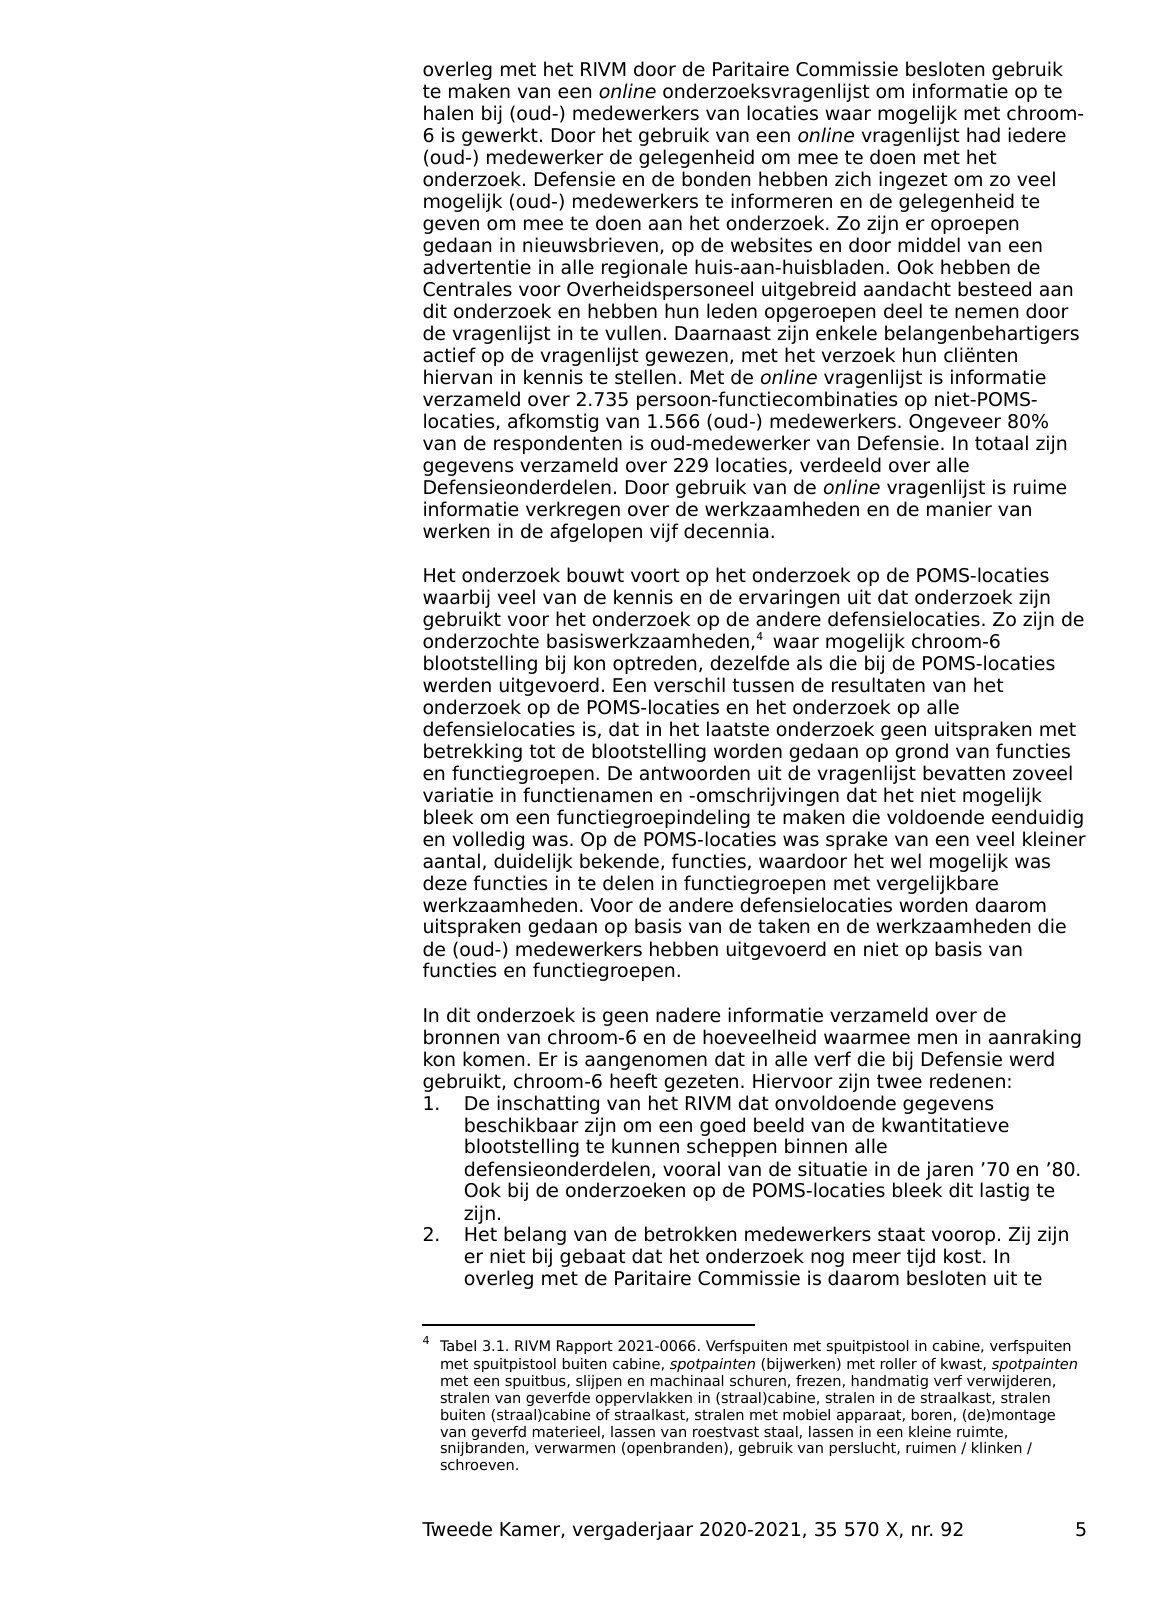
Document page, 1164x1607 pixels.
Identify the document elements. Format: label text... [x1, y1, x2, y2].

text 2. Het belang van de betrokken medewerkers staat voorop. Zij zijn er niet bij gebaat dat het onderzoek nog meer tijd kost. In overleg met de Paritaire Commissie is daarom besloten uit te [422, 1224, 1087, 1290]
text 1. De inschatting van het RIVM dat onvoldoende gegevens beschikbaar zijn om een goed beeld van de kwantitatieve blootstelling te kunnen scheppen binnen alle defensieonderdelen, vooral van de situatie in de jaren ’70 en ’80. Ook bij de onderzoeken op de POMS-locaties bleek dit lastig te zijn. [422, 1092, 1087, 1224]
text Tabel 3.1. RIVM Rapport 2021-0066. Verfspuiten met spuitpistool in cabine, verfspuiten met spuitpistool buiten cabine, spotpainten (bijwerken) met roller of kwast, spotpainten met een spuitbus, slijpen en machinaal schuren, frezen, handmatig verf verwijderen, stralen van geverfde oppervlakken in (straal)cabine, stralen in de straalkast, stralen buiten (straal)cabine of straalkast, stralen met mobiel apparaat, boren, (de)montage van geverfd materieel, lassen van roestvast staal, lassen in een kleine ruimte, snijbranden, verwarmen (openbranden), gebruik van perslucht, ruimen / klinken / schroeven. [422, 1334, 1087, 1474]
text overleg met het RIVM door de Paritaire Commissie besloten gebruik te maken van een online onderzoeksvragenlijst om informatie op te halen bij (oud-) medewerkers van locaties waar mogelijk met chroom-6 is gewerkt. Door het gebruik van een online vragenlijst had iedere (oud-) medewerker de gelegenheid om mee te doen met het onderzoek. Defensie en de bonden hebben zich ingezet om zo veel mogelijk (oud-) medewerkers te informeren en de gelegenheid te geven om mee te doen aan het onderzoek. Zo zijn er oproepen gedaan in nieuwsbrieven, op de websites en door middel van een advertentie in alle regionale huis-aan-huisbladen. Ook hebben de Centrales voor Overheidspersoneel uitgebreid aandacht besteed aan dit onderzoek en hebben hun leden opgeroepen deel te nemen door de vragenlijst in te vullen. Daarnaast zijn enkele belangenbehartigers actief op de vragenlijst gewezen, met het verzoek hun cliënten hiervan in kennis te stellen. Met de online vragenlijst is informatie verzameld over 2.735 persoon-functiecombinaties op niet-POMS-locaties, afkomstig van 1.566 (oud-) medewerkers. Ongeveer 80% van de respondenten is oud-medewerker van Defensie. In totaal zijn gegevens verzameld over 229 locaties, verdeeld over alle Defensieonderdelen. Door gebruik van de online vragenlijst is ruime informatie verkregen over de werkzaamheden en de manier van werken in de afgelopen vijf decennia. [422, 59, 1087, 543]
text Het onderzoek bouwt voort op het onderzoek op de POMS-locaties waarbij veel van de kennis en de ervaringen uit dat onderzoek zijn gebruikt voor het onderzoek op de andere defensielocaties. Zo zijn de onderzochte basiswerkzaamheden, waar mogelijk chroom-6 blootstelling bij kon optreden, dezelfde als die bij de POMS-locaties werden uitgevoerd. Een verschil tussen de resultaten van het onderzoek op de POMS-locaties en het onderzoek op alle defensielocaties is, dat in het laatste onderzoek geen uitspraken met betrekking tot de blootstelling worden gedaan op grond van functies en functiegroepen. De antwoorden uit de vragenlijst bevatten zoveel variatie in functienamen en -omschrijvingen dat het niet mogelijk bleek om een functiegroepindeling te maken die voldoende eenduidig en volledig was. Op de POMS-locaties was sprake van een veel kleiner aantal, duidelijk bekende, functies, waardoor het wel mogelijk was deze functies in te delen in functiegroepen met vergelijkbare werkzaamheden. Voor de andere defensielocaties worden daarom uitspraken gedaan op basis van de taken en de werkzaamheden die de (oud-) medewerkers hebben uitgevoerd en niet op basis van functies en functiegroepen. [422, 565, 1087, 982]
text In dit onderzoek is geen nadere informatie verzameld over de bronnen van chroom-6 en de hoeveelheid waarmee men in aanraking kon komen. Er is aangenomen dat in alle verf die bij Defensie werd gebruikt, chroom-6 heeft gezeten. Hiervoor zijn twee redenen: [422, 1004, 1087, 1092]
